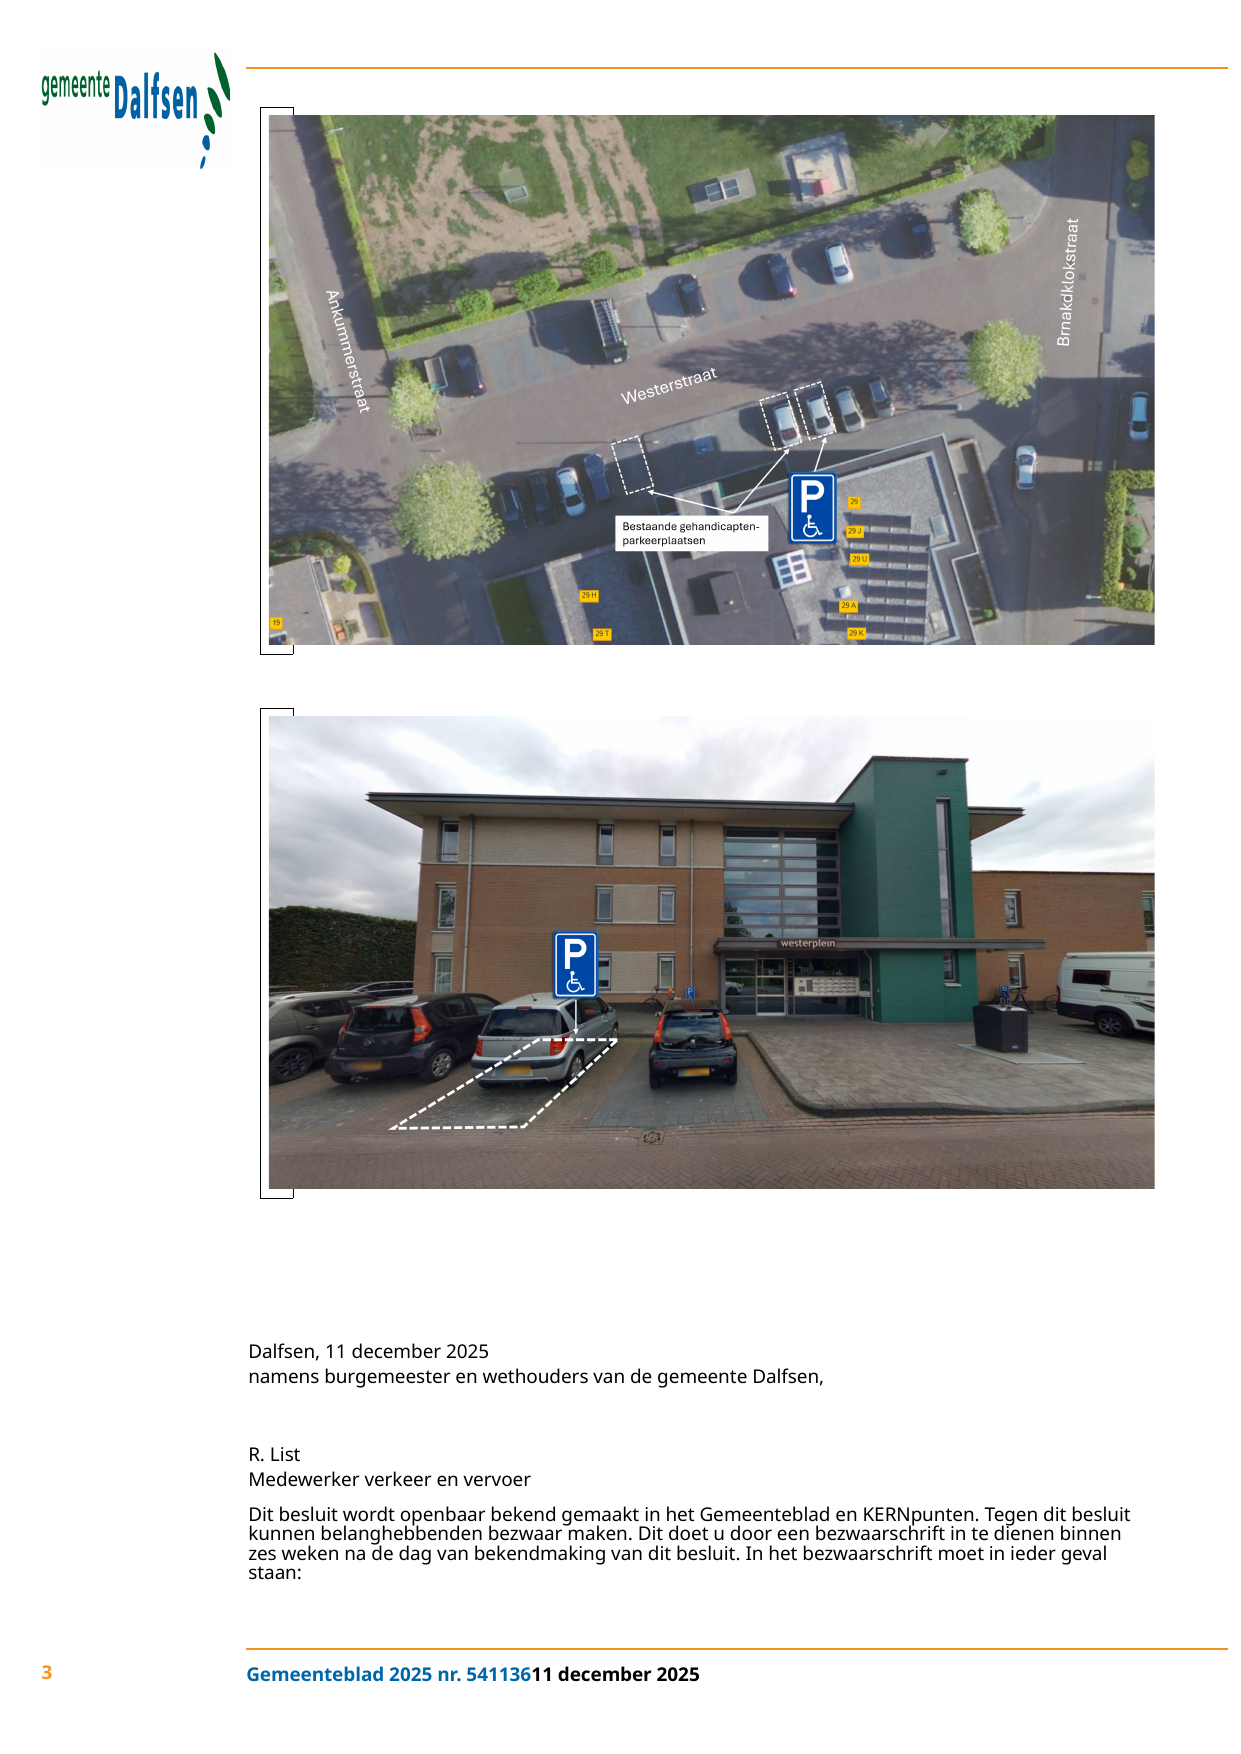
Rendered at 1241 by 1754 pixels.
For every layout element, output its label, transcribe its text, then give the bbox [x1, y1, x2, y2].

text Dit besluit wordt openbaar bekend gemaakt in het Gemeenteblad en KERNpunten. Tegen dit besluit kunnen belanghebbenden bezwaar maken. Dit doet u door een bezwaarschrift in te dienen binnen zes weken na de dag van bekendmaking van dit besluit. In het bezwaarschrift moet in ieder geval staan: [248, 1506, 1152, 1583]
text Dalfsen, 11 december 2025 [248, 1338, 1152, 1364]
text R. List [248, 1441, 1152, 1467]
picture [268, 716, 1155, 1189]
text Medewerker verkeer en vervoer [248, 1467, 1152, 1492]
text namens burgemeester en wethouders van de gemeente Dalfsen, [248, 1364, 1152, 1389]
picture [268, 115, 1155, 645]
picture [41, 47, 231, 172]
